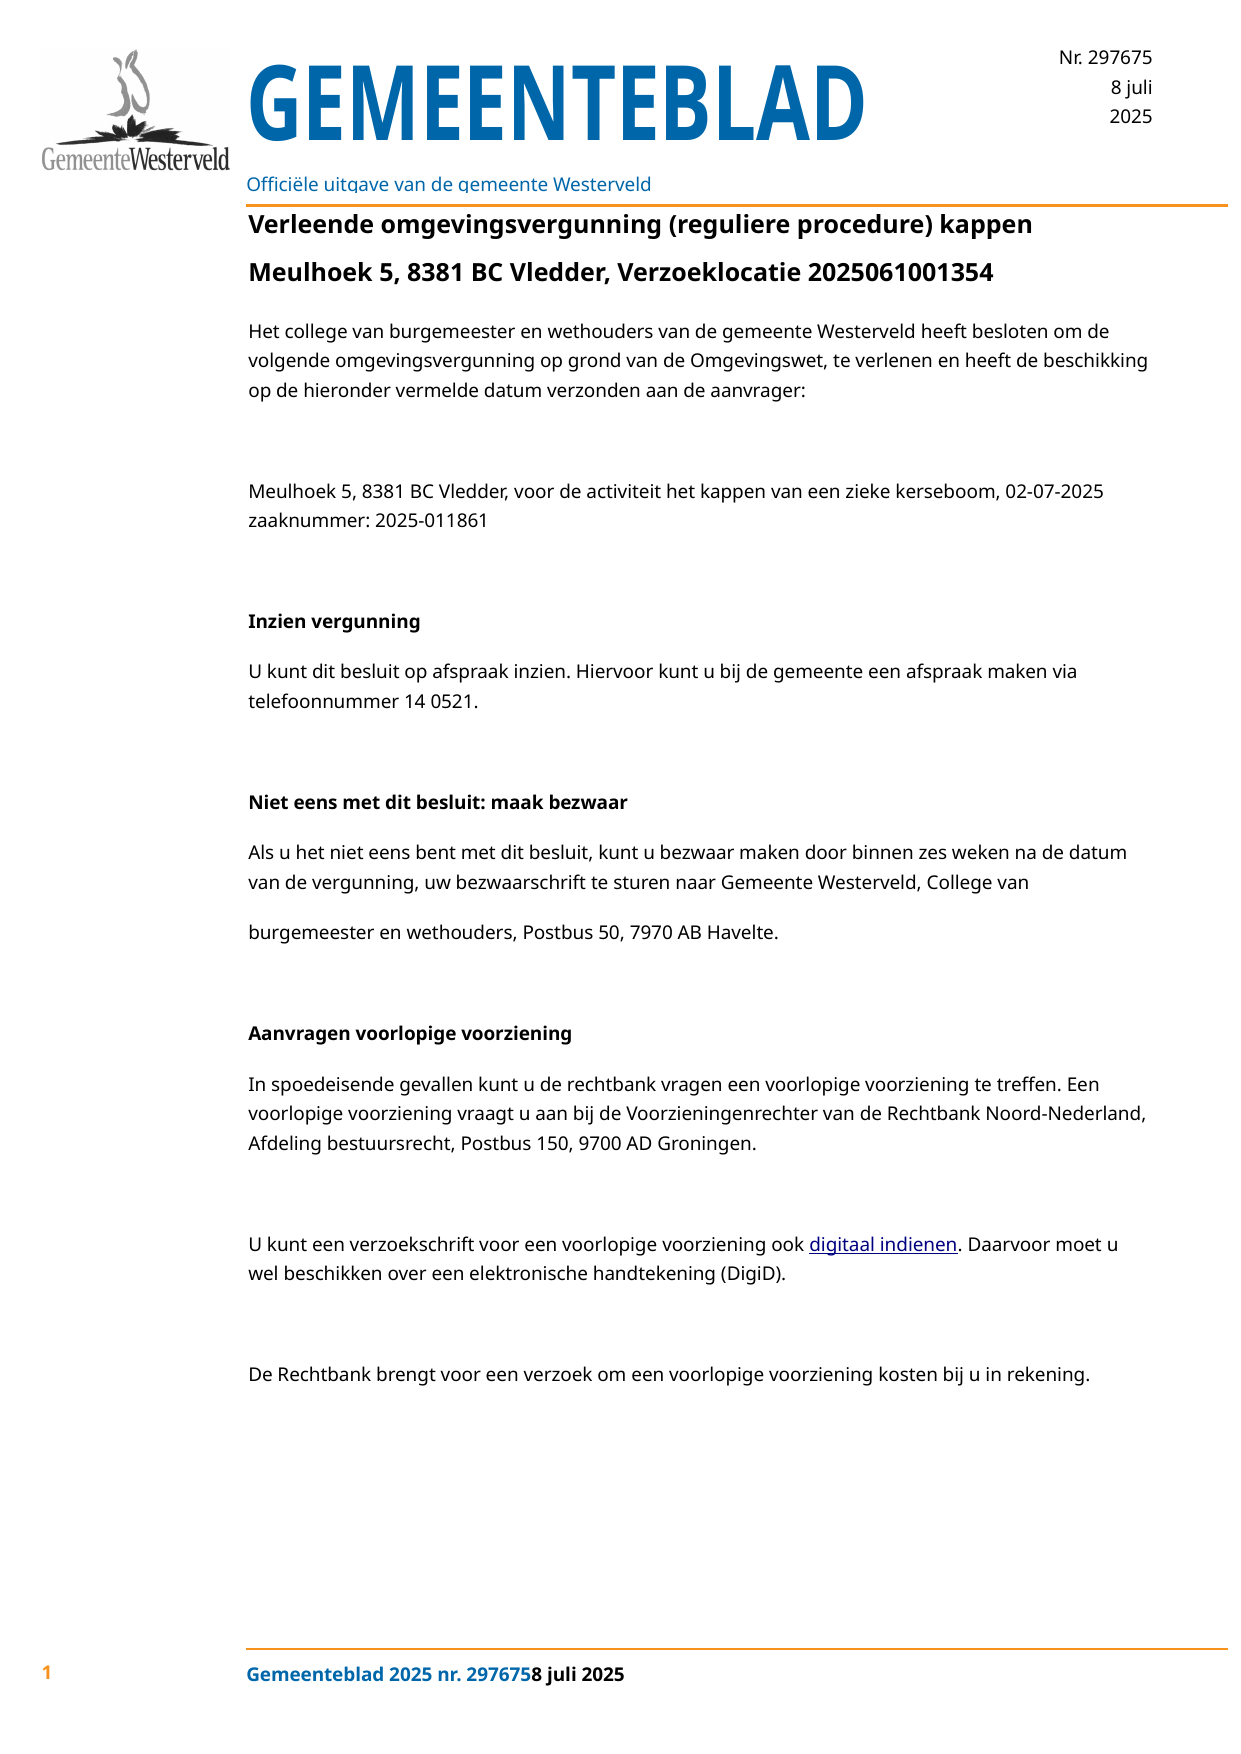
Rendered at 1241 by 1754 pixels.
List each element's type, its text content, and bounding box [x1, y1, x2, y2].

text Meulhoek 5, 8381 BC Vledder, voor de activiteit het kappen van een zieke kerseboom, 02-07-2025 zaaknummer: 2025-011861 [248, 478, 1152, 533]
text Aanvragen voorlopige voorziening [248, 1020, 1152, 1046]
text In spoedeisende gevallen kunt u de rechtbank vragen een voorlopige voorziening te treffen. Een voorlopige voorziening vraagt u aan bij de Voorzieningenrechter van de Rechtbank Noord-Nederland, Afdeling bestuursrecht, Postbus 150, 9700 AD Groningen. [248, 1071, 1152, 1156]
text Inzien vergunning [248, 608, 1152, 634]
text U kunt dit besluit op afspraak inzien. Hiervoor kunt u bij de gemeente een afspraak maken via telefoonnummer 14 0521. [248, 659, 1152, 714]
text Verleende omgevingsvergunning (reguliere procedure) kappen Meulhoek 5, 8381 BC Vledder, Verzoeklocatie 2025061001354 [248, 207, 1152, 288]
text Als u het niet eens bent met dit besluit, kunt u bezwaar maken door binnen zes weken na de datum van de vergunning, uw bezwaarschrift te sturen naar Gemeente Westerveld, College van [248, 839, 1152, 895]
text Het college van burgemeester en wethouders van de gemeente Westerveld heeft besloten om de volgende omgevingsvergunning op grond van de Omgevingswet, te verlenen en heeft de beschikking op de hieronder vermelde datum verzonden aan de aanvrager: [248, 318, 1152, 403]
text De Rechtbank brengt voor een verzoek om een voorlopige voorziening kosten bij u in rekening. [248, 1361, 1152, 1387]
picture [41, 47, 231, 172]
text Niet eens met dit besluit: maak bezwaar [248, 789, 1152, 815]
text U kunt een verzoekschrift voor een voorlopige voorziening ook digitaal indienen. Daarvoor moet u wel beschikken over een elektronische handtekening (DigiD). [248, 1231, 1152, 1286]
text burgemeester en wethouders, Postbus 50, 7970 AB Havelte. [248, 919, 1152, 945]
